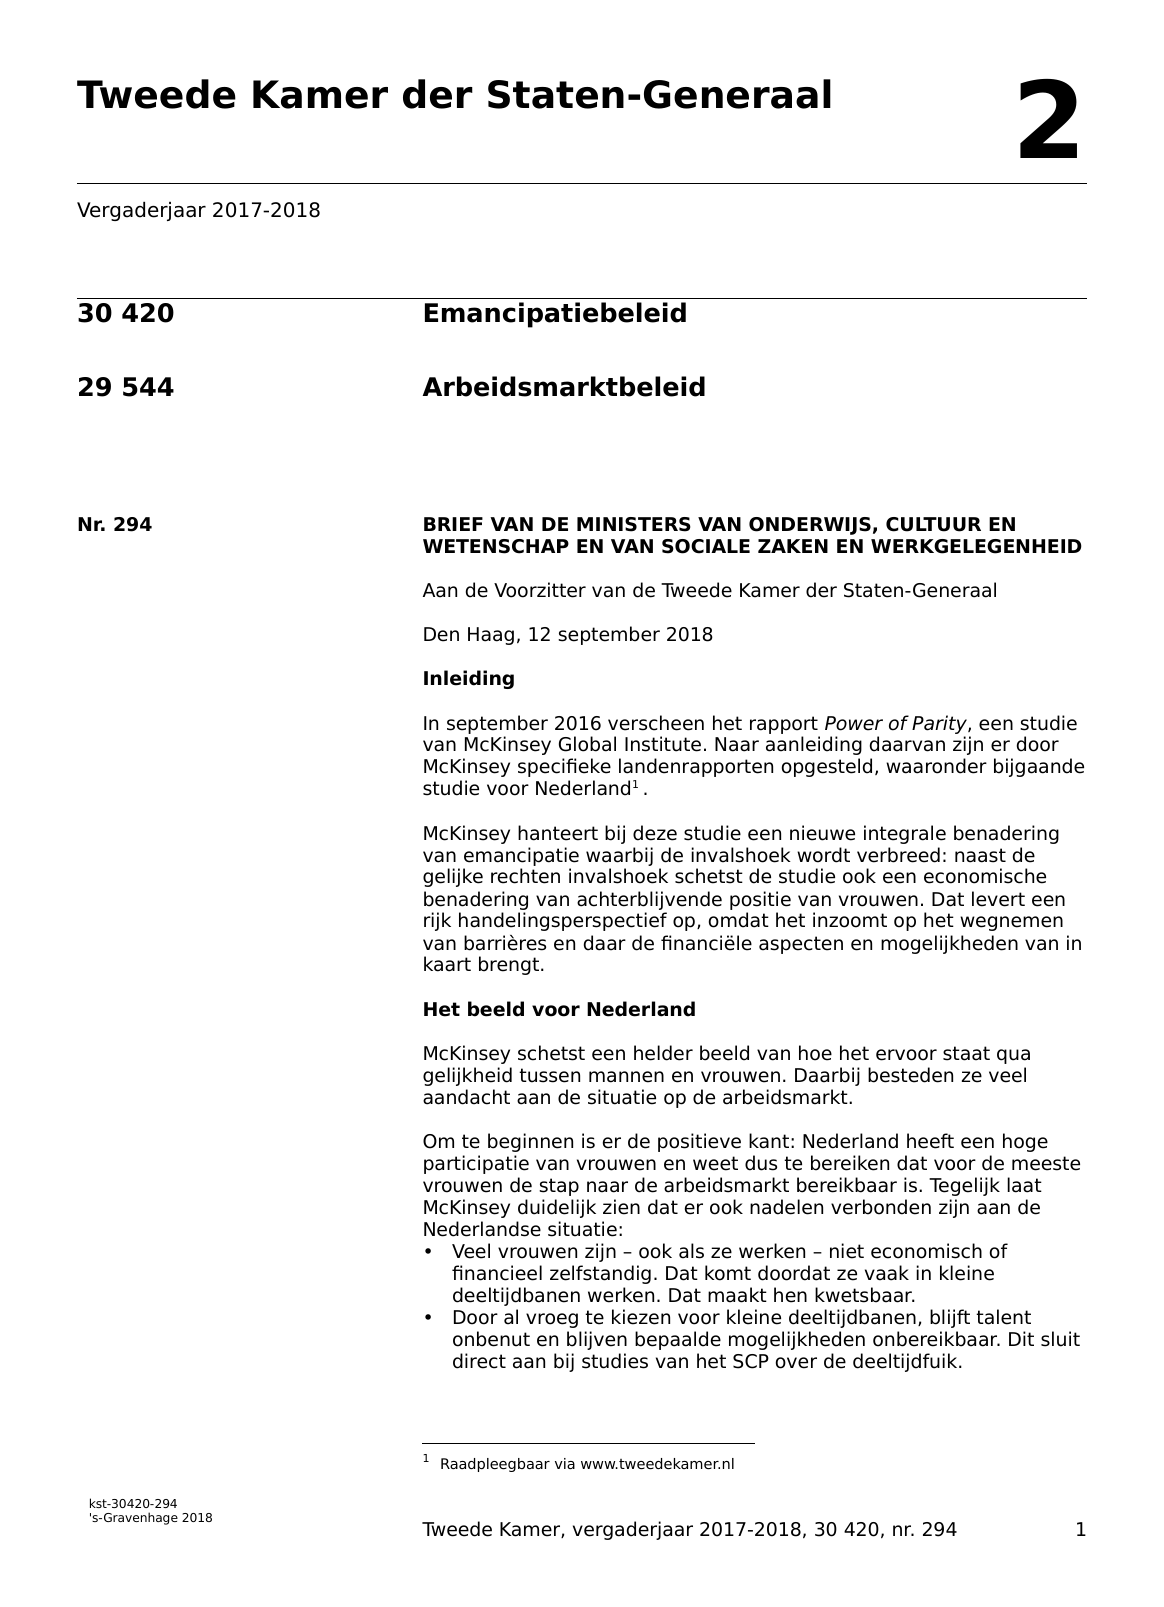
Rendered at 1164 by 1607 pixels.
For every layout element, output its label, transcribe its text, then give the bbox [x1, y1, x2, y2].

subtitle Nr. 294 BRIEF VAN DE MINISTERS VAN ONDERWIJS, CULTUUR EN WETENSCHAP EN VAN SOCIALE ZAKEN EN WERKGELEGENHEID [77, 514, 1087, 558]
text McKinsey schetst een helder beeld van hoe het ervoor staat qua gelijkheid tussen mannen en vrouwen. Daarbij besteden ze veel aandacht aan de situatie op de arbeidsmarkt. [422, 1043, 1087, 1109]
table_header 2 [886, 59, 1087, 183]
table_header Tweede Kamer der Staten-Generaal [77, 59, 886, 183]
text McKinsey hanteert bij deze studie een nieuwe integrale benadering van emancipatie waarbij de invalshoek wordt verbreed: naast de gelijke rechten invalshoek schetst de studie ook een economische benadering van achterblijvende positie van vrouwen. Dat levert een rijk handelingsperspectief op, omdat het inzoomt op het wegnemen van barrières en daar de financiële aspecten en mogelijkheden van in kaart brengt. [422, 822, 1087, 976]
text Den Haag, 12 september 2018 [422, 624, 1087, 646]
subtitle 30 420 Emancipatiebeleid [77, 299, 1087, 329]
text • Veel vrouwen zijn – ook als ze werken – niet economisch of financieel zelfstandig. Dat komt doordat ze vaak in kleine deeltijdbanen werken. Dat maakt hen kwetsbaar. [422, 1241, 1087, 1307]
text Raadpleegbaar via www.tweedekamer.nl [422, 1452, 1087, 1474]
table_cell Vergaderjaar 2017-2018 [77, 184, 1087, 298]
text 's-Gravenhage 2018 [88, 1511, 323, 1525]
subtitle Het beeld voor Nederland [422, 998, 1087, 1021]
text • Door al vroeg te kiezen voor kleine deeltijdbanen, blijft talent onbenut en blijven bepaalde mogelijkheden onbereikbaar. Dit sluit direct aan bij studies van het SCP over de deeltijdfuik. [422, 1307, 1087, 1373]
text Aan de Voorzitter van de Tweede Kamer der Staten-Generaal [422, 580, 1087, 602]
subtitle 29 544 Arbeidsmarktbeleid [77, 373, 1087, 403]
text In september 2016 verscheen het rapport Power of Parity, een studie van McKinsey Global Institute. Naar aanleiding daarvan zijn er door McKinsey specifieke landenrapporten opgesteld, waaronder bijgaande studie voor Nederland. [422, 712, 1087, 800]
text kst-30420-294 [88, 1497, 323, 1511]
subtitle Inleiding [422, 668, 1087, 690]
text Om te beginnen is er de positieve kant: Nederland heeft een hoge participatie van vrouwen en weet dus te bereiken dat voor de meeste vrouwen de stap naar de arbeidsmarkt bereikbaar is. Tegelijk laat McKinsey duidelijk zien dat er ook nadelen verbonden zijn aan de Nederlandse situatie: [422, 1131, 1087, 1241]
